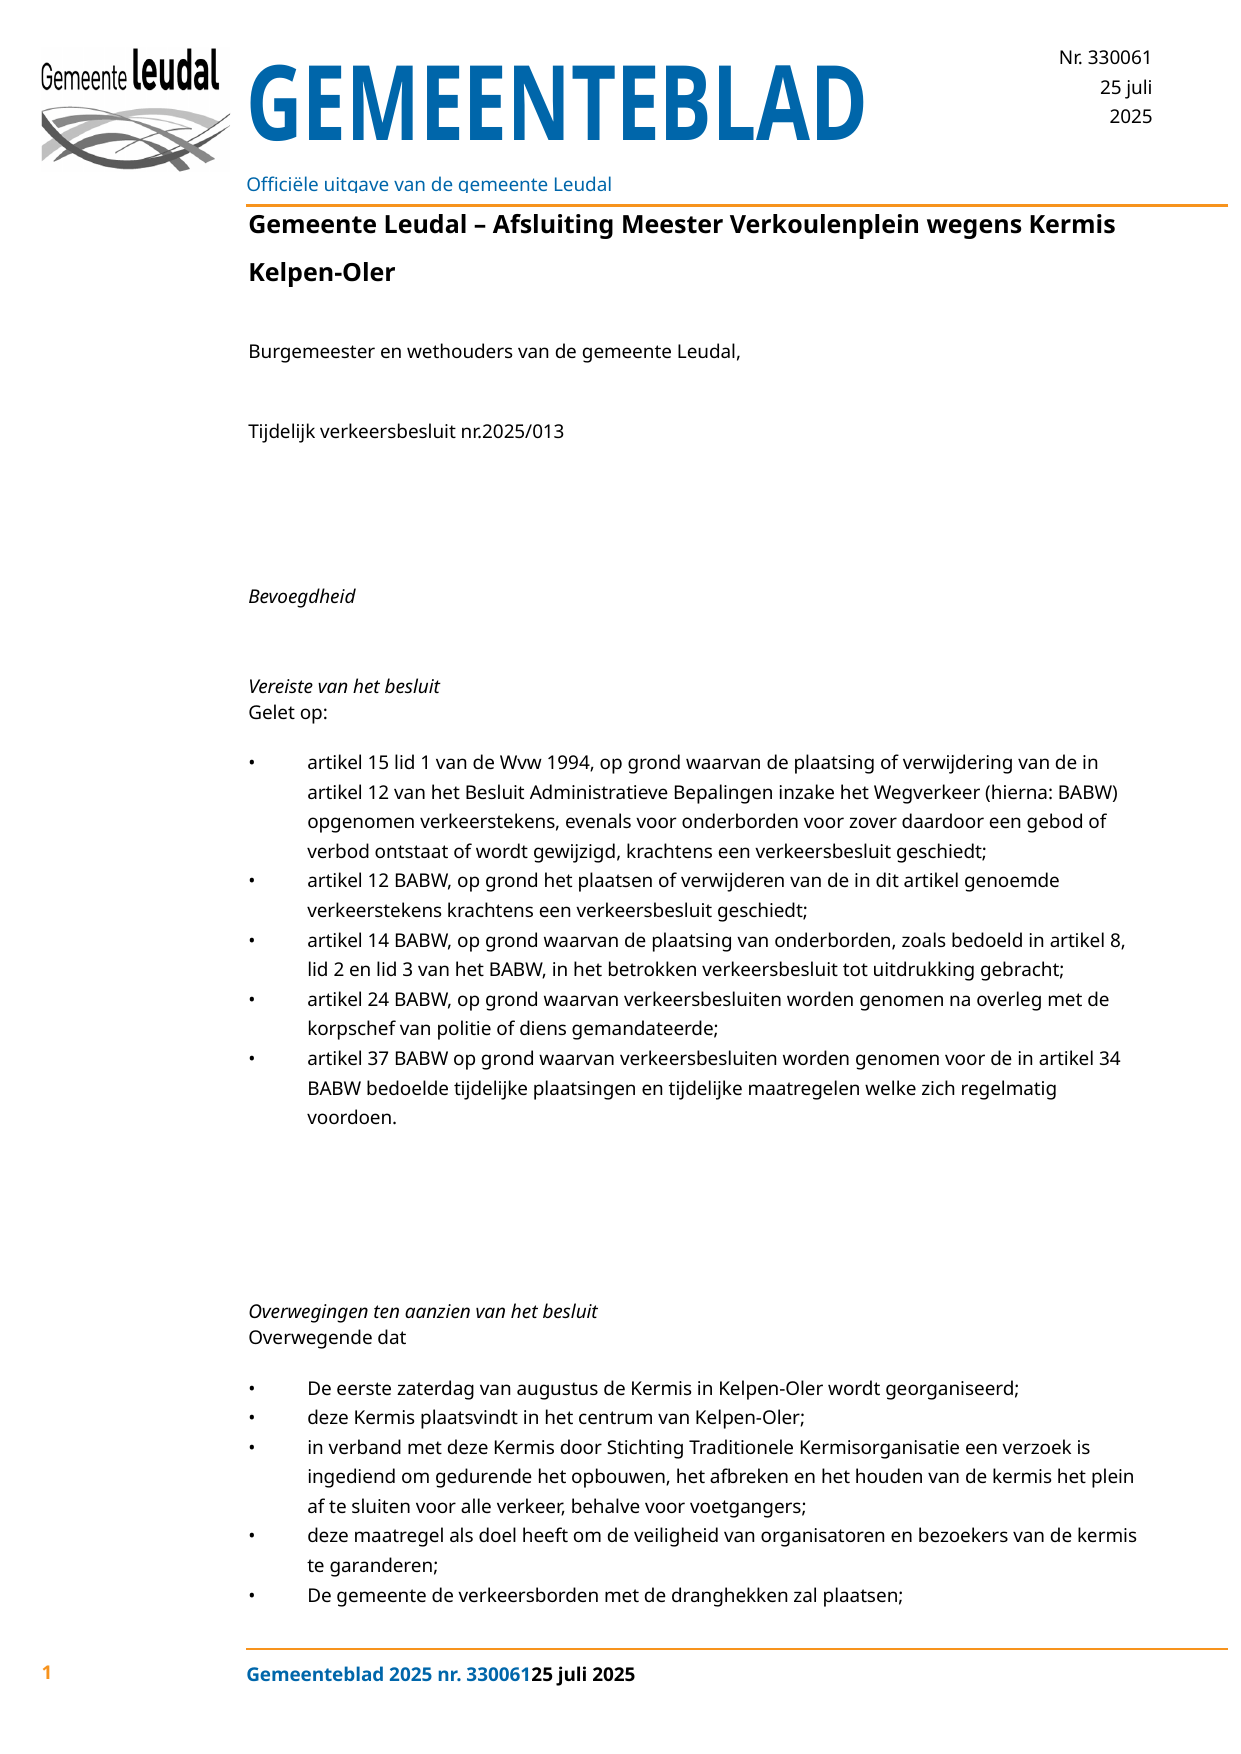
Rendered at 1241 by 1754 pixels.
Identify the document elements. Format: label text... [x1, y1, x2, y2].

list artikel 12 BABW, op grond het plaatsen of verwijderen van de in dit artikel genoemde verkeerstekens krachtens een verkeersbesluit geschiedt; [248, 868, 1152, 923]
text Tijdelijk verkeersbesluit nr.2025/013 [248, 419, 1152, 444]
list in verband met deze Kermis door Stichting Traditionele Kermisorganisatie een verzoek is ingediend om gedurende het opbouwen, het afbreken en het houden van de kermis het plein af te sluiten voor alle verkeer, behalve voor voetgangers; [248, 1434, 1152, 1519]
text Gelet op: [248, 699, 1152, 724]
text Gemeente Leudal – Afsluiting Meester Verkoulenplein wegens Kermis Kelpen-Oler [248, 207, 1152, 288]
list artikel 15 lid 1 van de Wvw 1994, op grond waarvan de plaatsing of verwijdering van de in artikel 12 van het Besluit Administratieve Bepalingen inzake het Wegverkeer (hierna: BABW) opgenomen verkeerstekens, evenals voor onderborden voor zover daardoor een gebod of verbod ontstaat of wordt gewijzigd, krachtens een verkeersbesluit geschiedt; [248, 749, 1152, 864]
list De gemeente de verkeersborden met de dranghekken zal plaatsen; [248, 1582, 1152, 1608]
picture [41, 47, 231, 172]
text Overwegingen ten aanzien van het besluit [248, 1299, 1152, 1324]
text Burgemeester en wethouders van de gemeente Leudal, [248, 339, 1152, 364]
list artikel 24 BABW, op grond waarvan verkeersbesluiten worden genomen na overleg met de korpschef van politie of diens gemandateerde; [248, 986, 1152, 1041]
list deze Kermis plaatsvindt in het centrum van Kelpen-Oler; [248, 1404, 1152, 1430]
list De eerste zaterdag van augustus de Kermis in Kelpen-Oler wordt georganiseerd; [248, 1375, 1152, 1401]
list artikel 14 BABW, op grond waarvan de plaatsing van onderborden, zoals bedoeld in artikel 8, lid 2 en lid 3 van het BABW, in het betrokken verkeersbesluit tot uitdrukking gebracht; [248, 927, 1152, 982]
text Overwegende dat [248, 1324, 1152, 1350]
text Bevoegdheid [248, 583, 1152, 609]
list deze maatregel als doel heeft om de veiligheid van organisatoren en bezoekers van de kermis te garanderen; [248, 1523, 1152, 1578]
text Vereiste van het besluit [248, 673, 1152, 699]
list artikel 37 BABW op grond waarvan verkeersbesluiten worden genomen voor de in artikel 34 BABW bedoelde tijdelijke plaatsingen en tijdelijke maatregelen welke zich regelmatig voordoen. [248, 1045, 1152, 1130]
